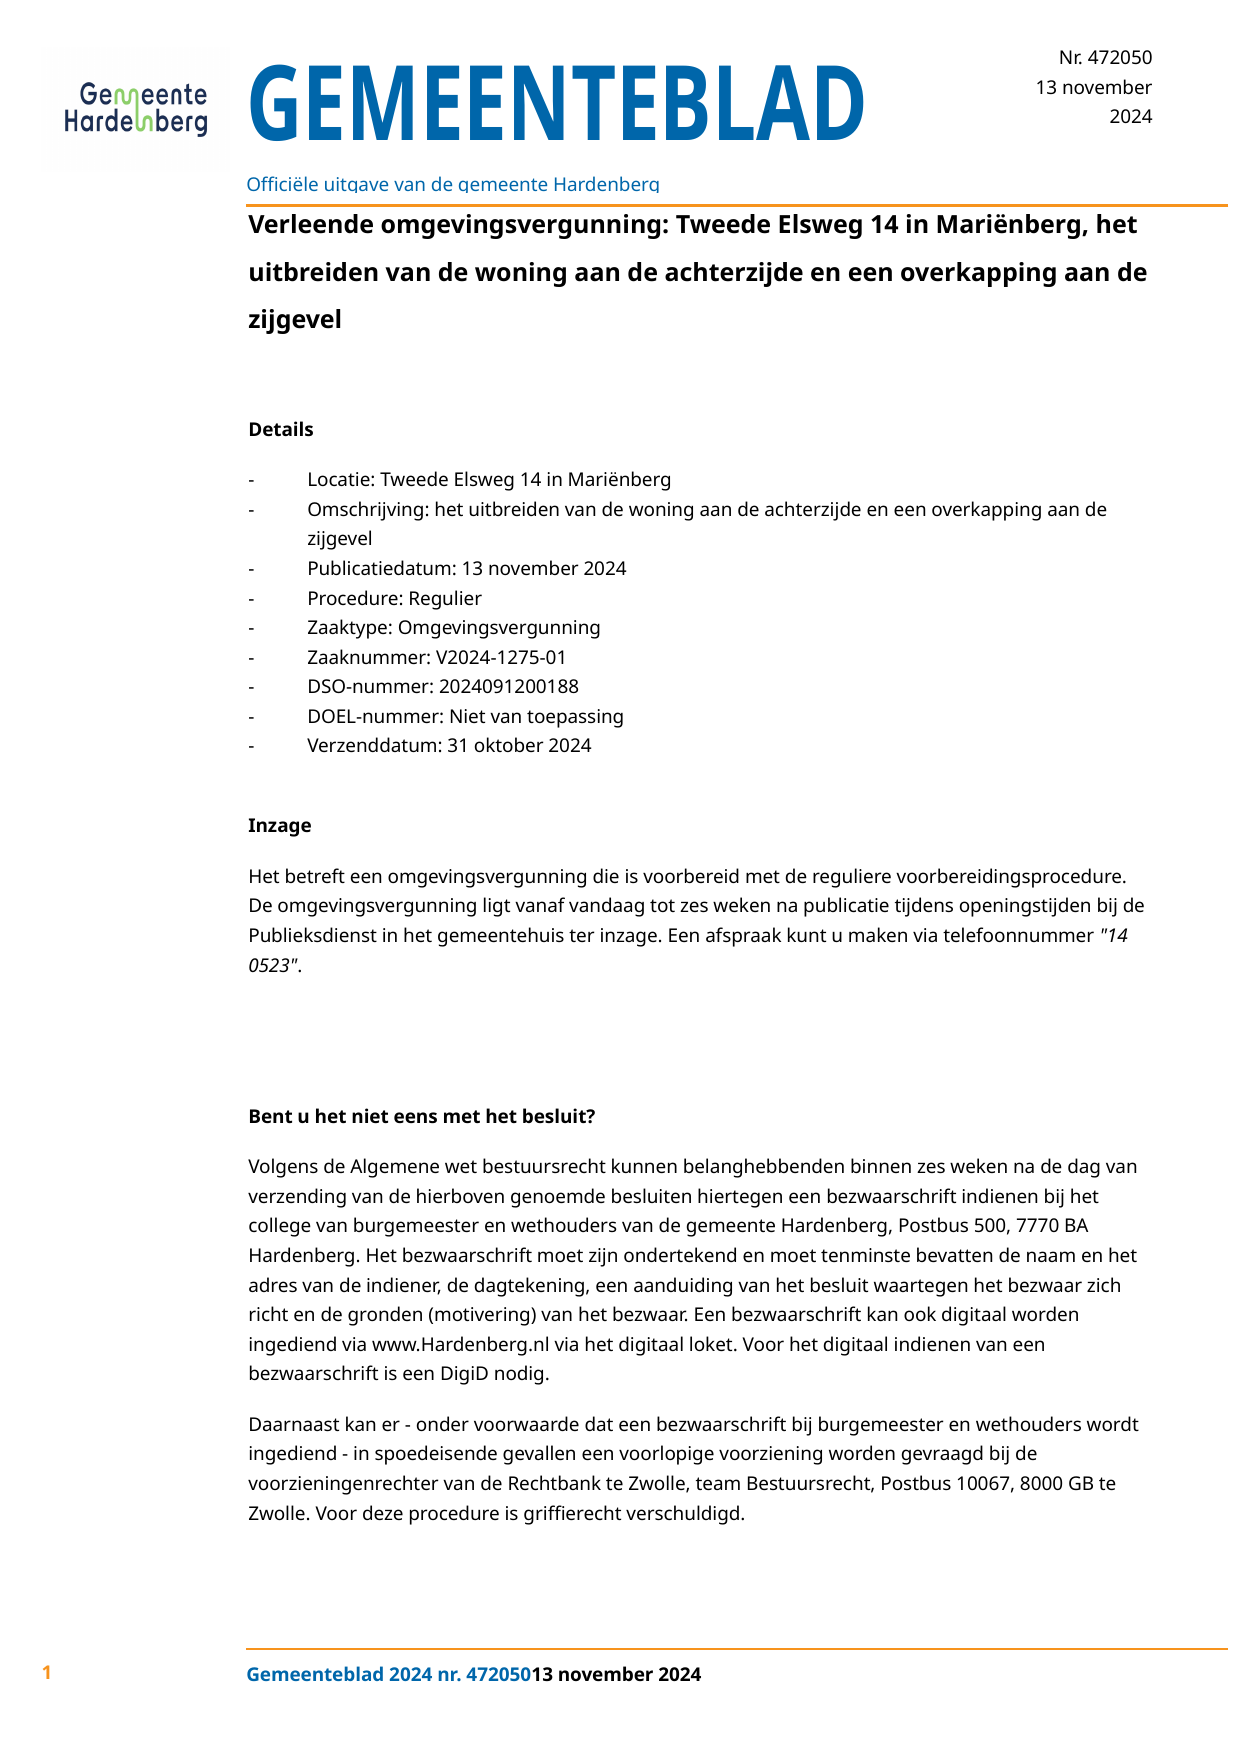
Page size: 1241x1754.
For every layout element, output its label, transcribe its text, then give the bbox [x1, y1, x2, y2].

list Procedure: Regulier [248, 585, 1152, 610]
list Zaaktype: Omgevingsvergunning [248, 614, 1152, 640]
text Verleende omgevingsvergunning: Tweede Elsweg 14 in Mariënberg, het uitbreiden van de woning aan de achterzijde en een overkapping aan de zijgevel [248, 207, 1152, 336]
list Verzenddatum: 31 oktober 2024 [248, 733, 1152, 758]
text Inzage [248, 813, 1152, 838]
picture [41, 47, 231, 172]
list Omschrijving: het uitbreiden van de woning aan de achterzijde en een overkapping aan de zijgevel [248, 496, 1152, 551]
text Het betreft een omgevingsvergunning die is voorbereid met de reguliere voorbereidingsprocedure. De omgevingsvergunning ligt vanaf vandaag tot zes weken na publicatie tijdens openingstijden bij de Publieksdienst in het gemeentehuis ter inzage. Een afspraak kunt u maken via telefoonnummer "14 0523". [248, 863, 1152, 977]
text Bent u het niet eens met het besluit? [248, 1103, 1152, 1129]
list Publicatiedatum: 13 november 2024 [248, 555, 1152, 581]
list Locatie: Tweede Elsweg 14 in Mariënberg [248, 466, 1152, 492]
text Details [248, 416, 1152, 442]
list Zaaknummer: V2024-1275-01 [248, 644, 1152, 669]
text Daarnaast kan er - onder voorwaarde dat een bezwaarschrift bij burgemeester en wethouders wordt ingediend - in spoedeisende gevallen een voorlopige voorziening worden gevraagd bij de voorzieningenrechter van de Rechtbank te Zwolle, team Bestuursrecht, Postbus 10067, 8000 GB te Zwolle. Voor deze procedure is griffierecht verschuldigd. [248, 1411, 1152, 1525]
text Volgens de Algemene wet bestuursrecht kunnen belanghebbenden binnen zes weken na de dag van verzending van de hierboven genoemde besluiten hiertegen een bezwaarschrift indienen bij het college van burgemeester en wethouders van de gemeente Hardenberg, Postbus 500, 7770 BA Hardenberg. Het bezwaarschrift moet zijn ondertekend en moet tenminste bevatten de naam en het adres van de indiener, de dagtekening, een aanduiding van het besluit waartegen het bezwaar zich richt en de gronden (motivering) van het bezwaar. Een bezwaarschrift kan ook digitaal worden ingediend via www.Hardenberg.nl via het digitaal loket. Voor het digitaal indienen van een bezwaarschrift is een DigiD nodig. [248, 1153, 1152, 1386]
list DOEL-nummer: Niet van toepassing [248, 703, 1152, 729]
list DSO-nummer: 2024091200188 [248, 673, 1152, 699]
